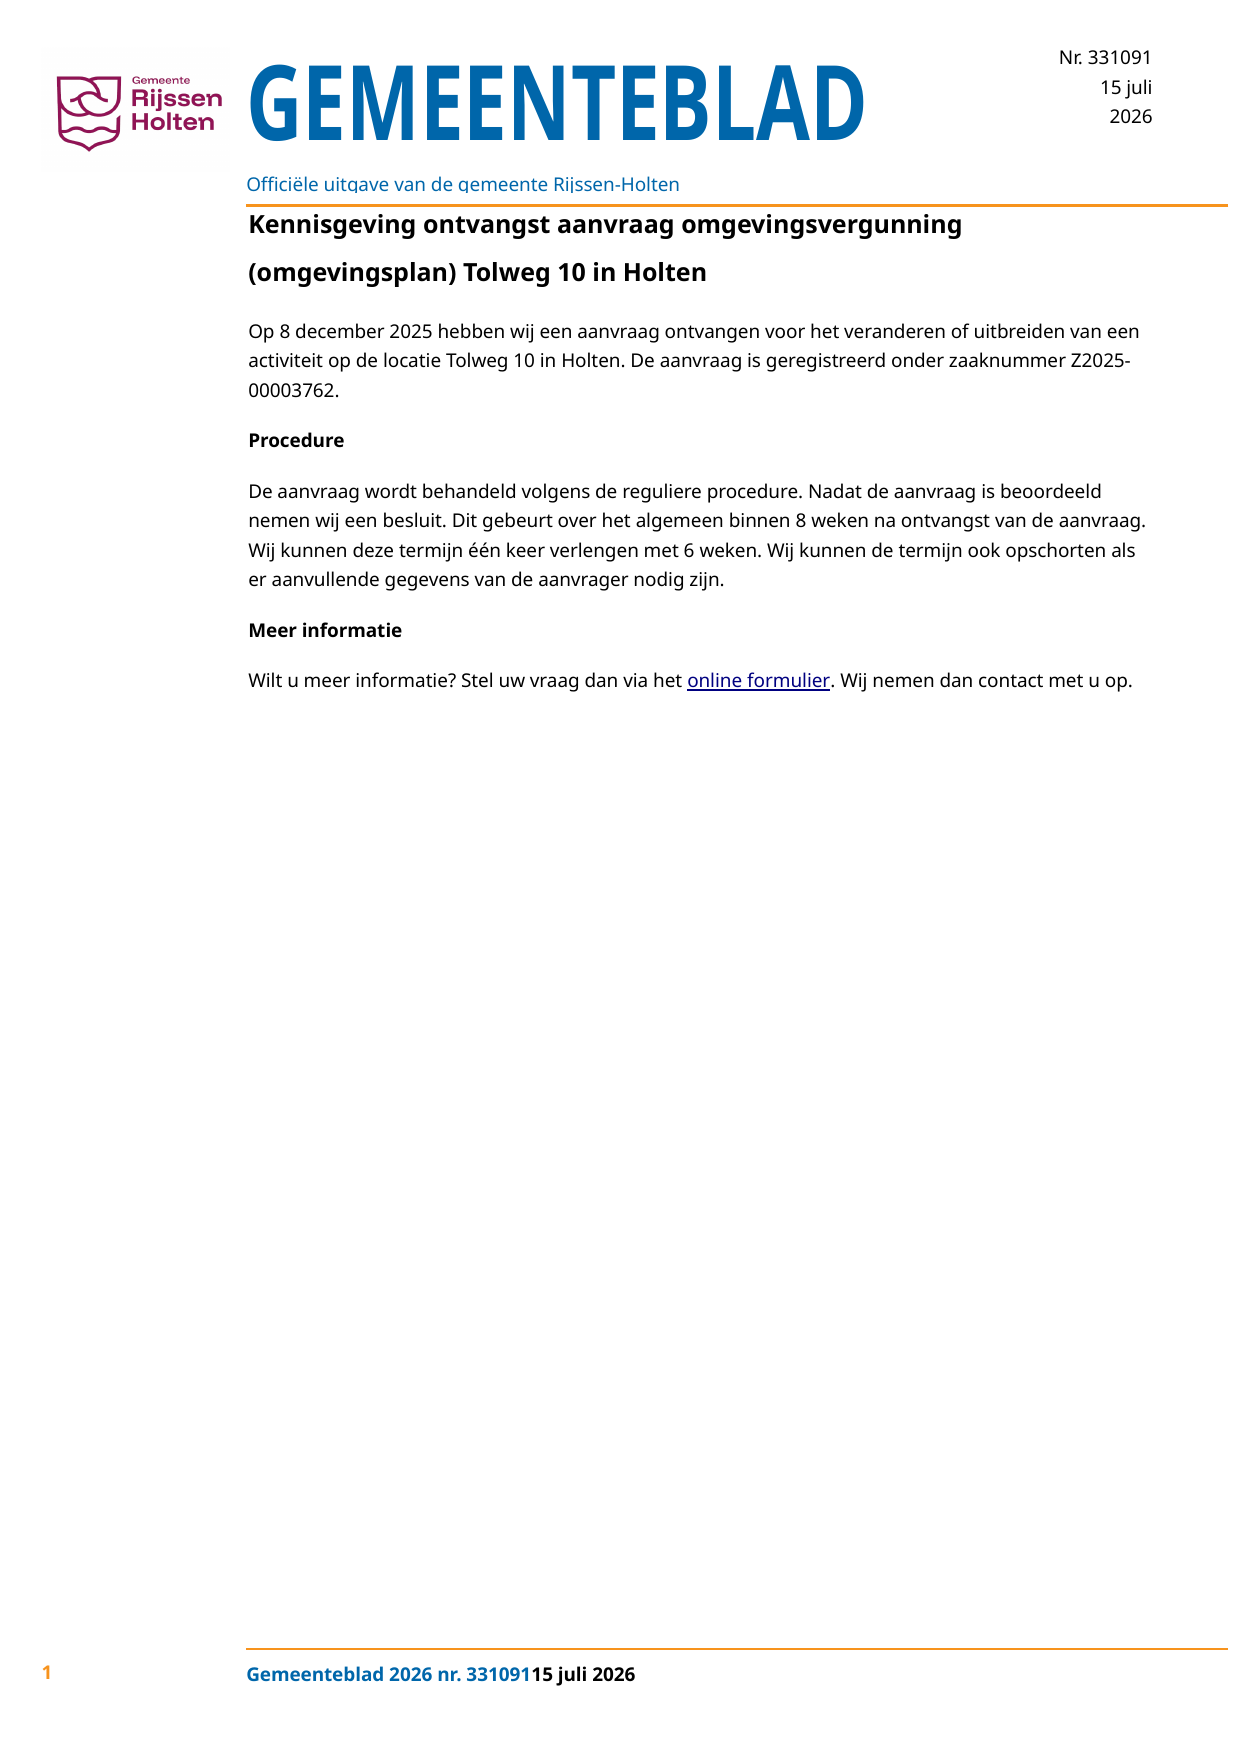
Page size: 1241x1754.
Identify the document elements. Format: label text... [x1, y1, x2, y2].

picture [41, 47, 231, 172]
text Procedure [248, 427, 1152, 453]
text Wilt u meer informatie? Stel uw vraag dan via het online formulier. Wij nemen dan contact met u op. [248, 667, 1152, 693]
text Meer informatie [248, 617, 1152, 643]
text Kennisgeving ontvangst aanvraag omgevingsvergunning (omgevingsplan) Tolweg 10 in Holten [248, 207, 1152, 288]
text De aanvraag wordt behandeld volgens de reguliere procedure. Nadat de aanvraag is beoordeeld nemen wij een besluit. Dit gebeurt over het algemeen binnen 8 weken na ontvangst van de aanvraag. Wij kunnen deze termijn één keer verlengen met 6 weken. Wij kunnen de termijn ook opschorten als er aanvullende gegevens van de aanvrager nodig zijn. [248, 478, 1152, 592]
text Op 8 december 2025 hebben wij een aanvraag ontvangen voor het veranderen of uitbreiden van een activiteit op de locatie Tolweg 10 in Holten. De aanvraag is geregistreerd onder zaaknummer Z2025-00003762. [248, 318, 1152, 403]
